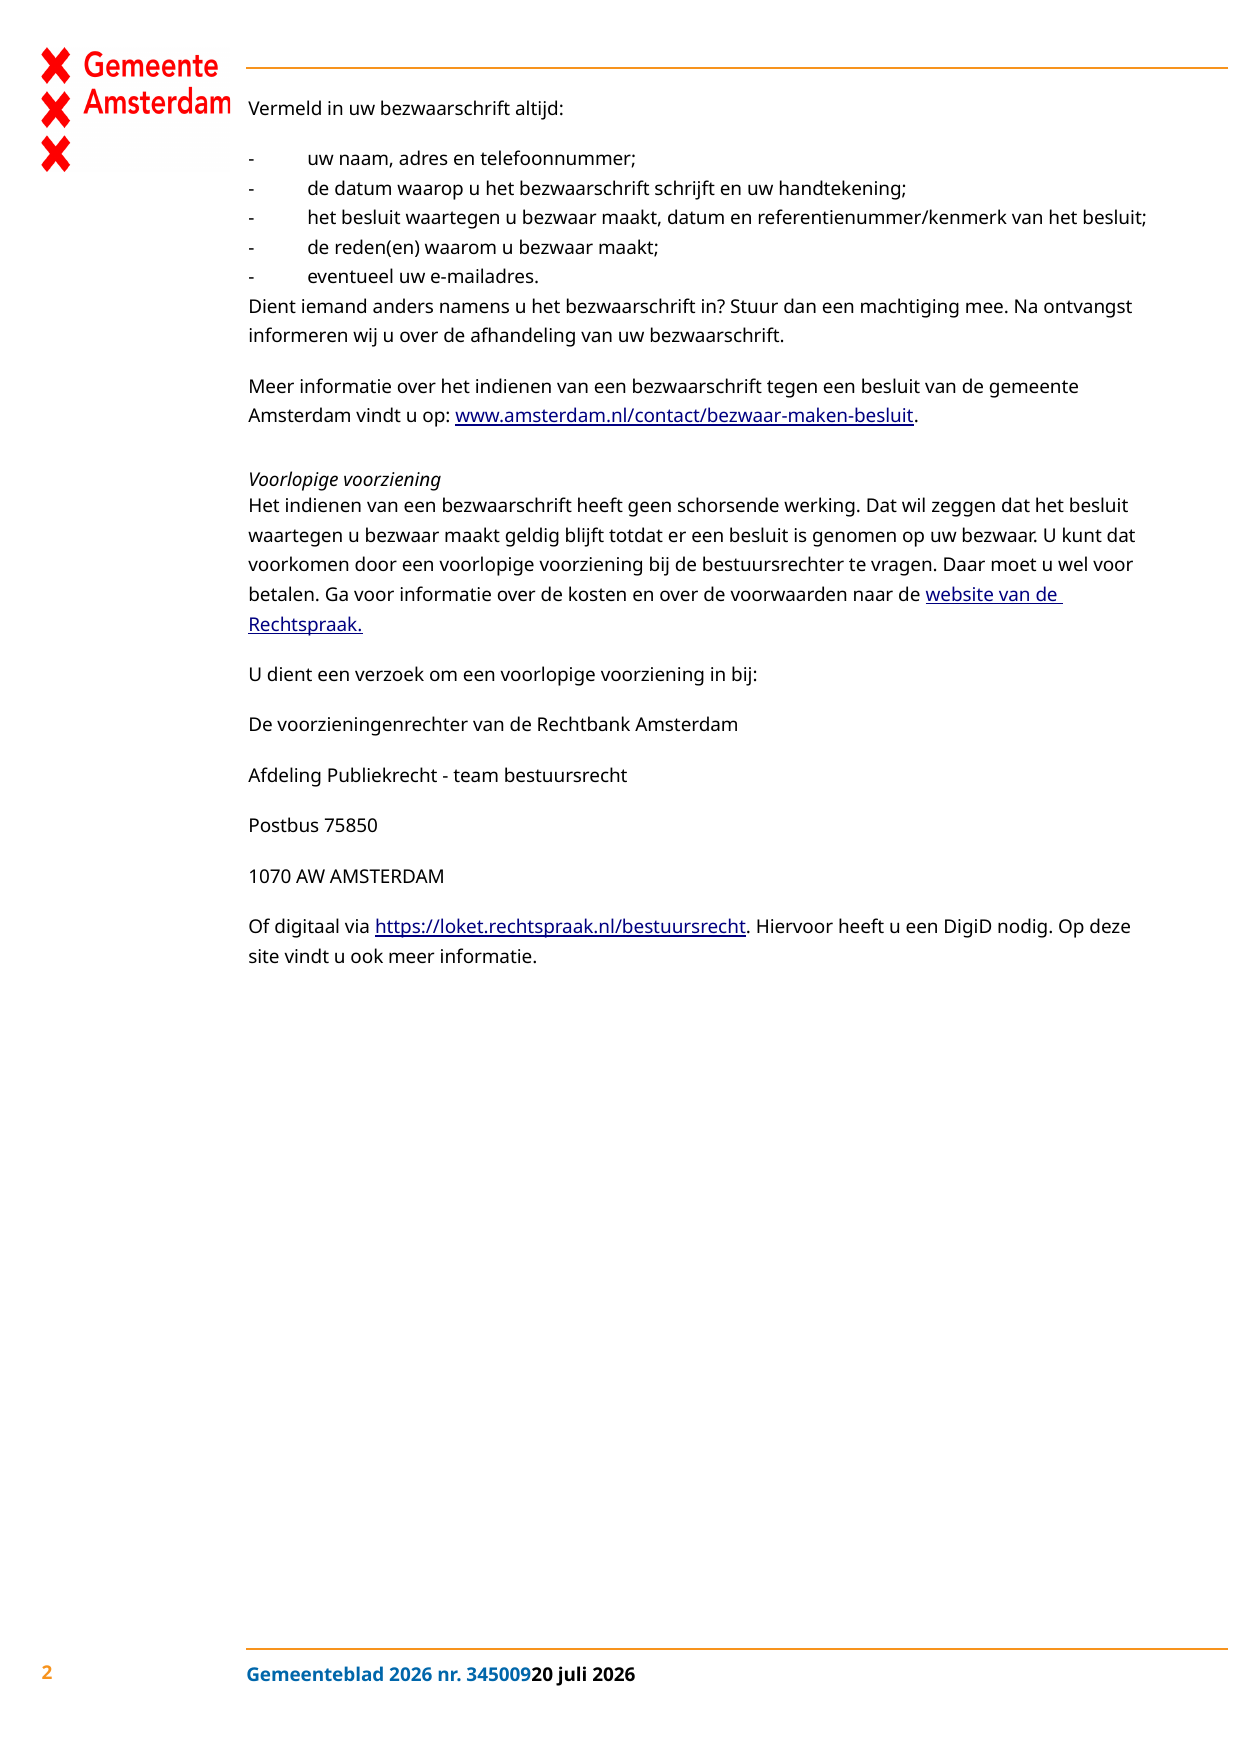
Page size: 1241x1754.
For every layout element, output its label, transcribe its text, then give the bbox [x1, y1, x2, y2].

list eventueel uw e-mailadres. [248, 263, 1152, 289]
picture [41, 47, 231, 172]
text Vermeld in uw bezwaarschrift altijd: [248, 95, 1152, 121]
text 1070 AW AMSTERDAM [248, 863, 1152, 888]
list uw naam, adres en telefoonnummer; [248, 145, 1152, 171]
list de reden(en) waarom u bezwaar maakt; [248, 234, 1152, 260]
text Afdeling Publiekrecht - team bestuursrecht [248, 762, 1152, 788]
text Meer informatie over het indienen van een bezwaarschrift tegen een besluit van de gemeente Amsterdam vindt u op: www.amsterdam.nl/contact/bezwaar-maken-besluit. [248, 373, 1152, 428]
list het besluit waartegen u bezwaar maakt, datum en referentienummer/kenmerk van het besluit; [248, 204, 1152, 230]
text Postbus 75850 [248, 812, 1152, 838]
text U dient een verzoek om een voorlopige voorziening in bij: [248, 661, 1152, 687]
text De voorzieningenrechter van de Rechtbank Amsterdam [248, 712, 1152, 737]
text Voorlopige voorziening [248, 467, 1152, 492]
text Het indienen van een bezwaarschrift heeft geen schorsende werking. Dat wil zeggen dat het besluit waartegen u bezwaar maakt geldig blijft totdat er een besluit is genomen op uw bezwaar. U kunt dat voorkomen door een voorlopige voorziening bij de bestuursrechter te vragen. Daar moet u wel voor betalen. Ga voor informatie over de kosten en over de voorwaarden naar de website van de Rechtspraak. [248, 492, 1152, 636]
text Dient iemand anders namens u het bezwaarschrift in? Stuur dan een machtiging mee. Na ontvangst informeren wij u over de afhandeling van uw bezwaarschrift. [248, 293, 1152, 348]
text Of digitaal via https://loket.rechtspraak.nl/bestuursrecht. Hiervoor heeft u een DigiD nodig. Op deze site vindt u ook meer informatie. [248, 913, 1152, 968]
list de datum waarop u het bezwaarschrift schrijft en uw handtekening; [248, 175, 1152, 201]
